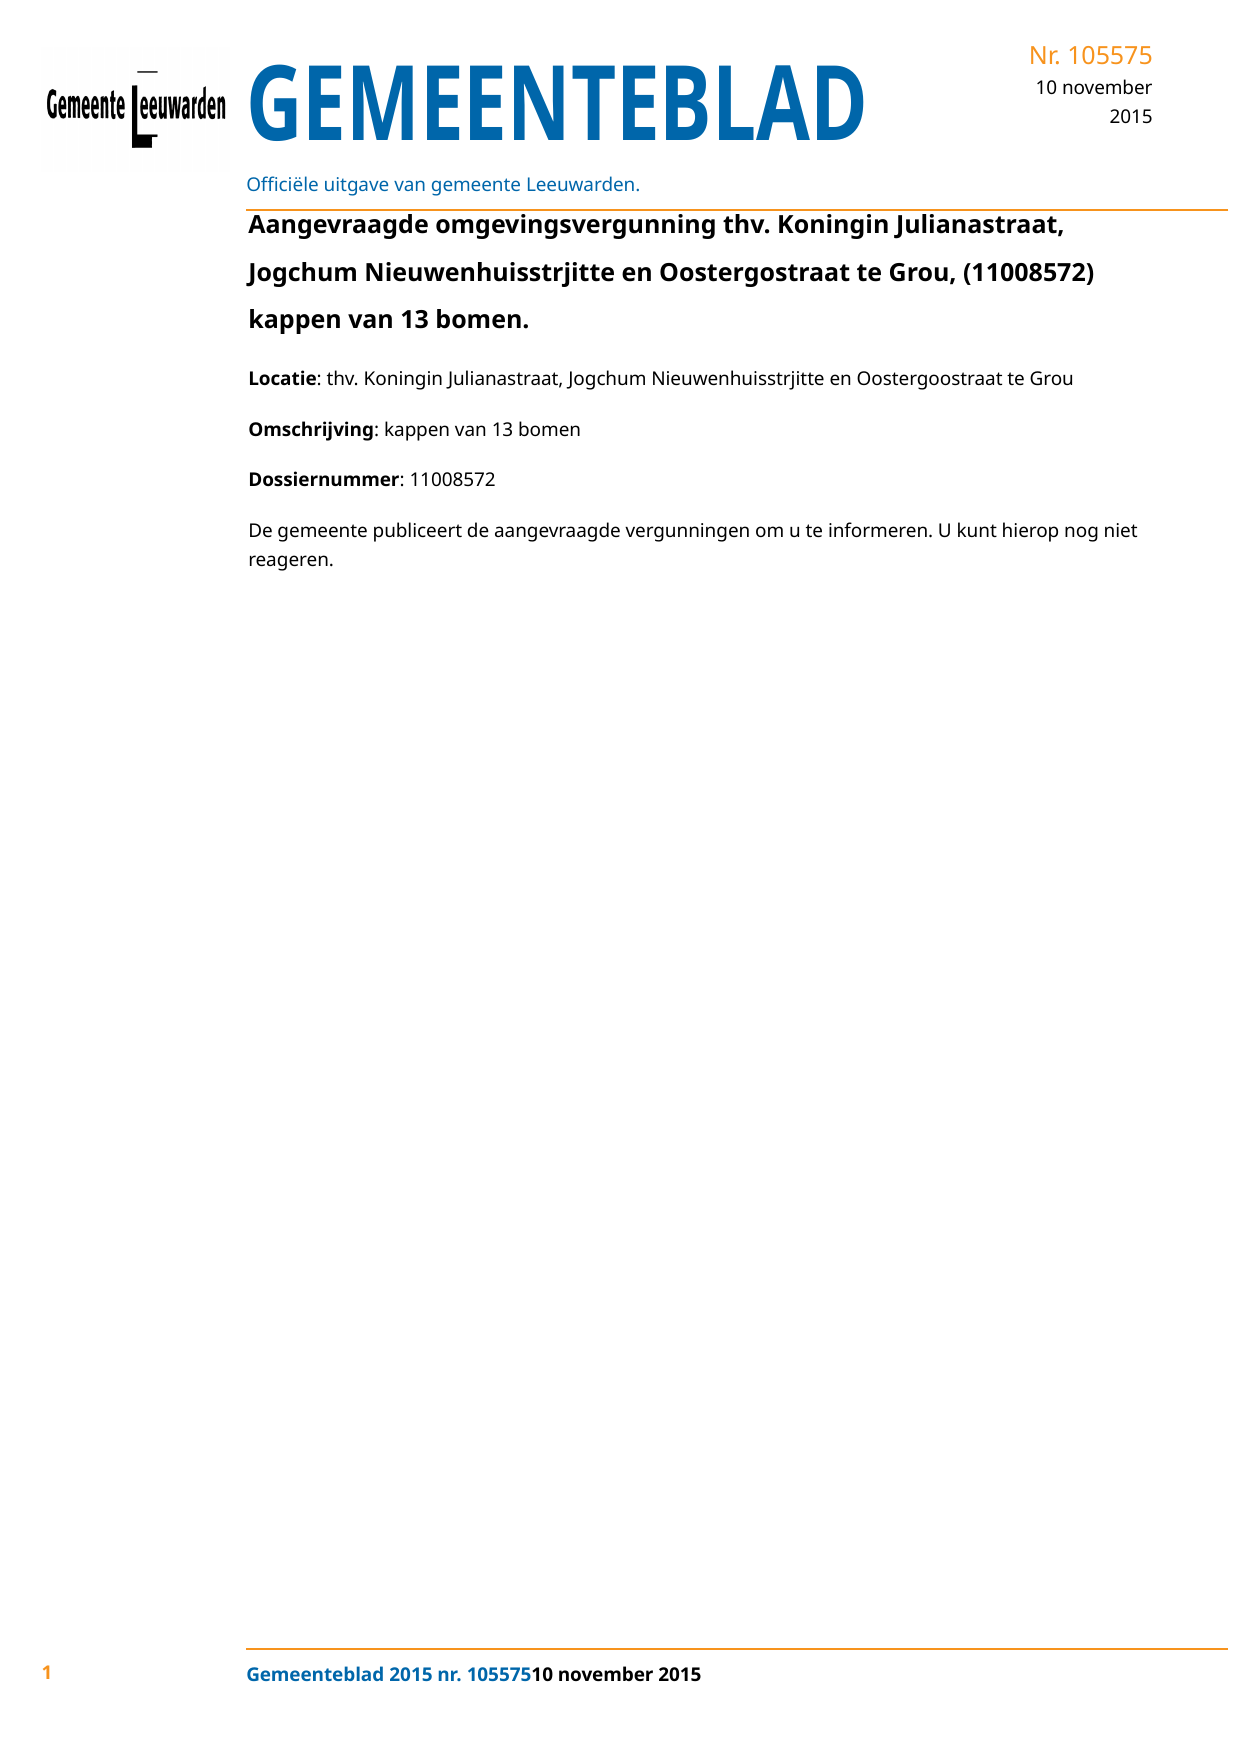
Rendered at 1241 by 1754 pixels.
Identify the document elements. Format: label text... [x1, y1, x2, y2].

text Locatie: thv. Koningin Julianastraat, Jogchum Nieuwenhuisstrjitte en Oostergoostraat te Grou [248, 366, 1152, 391]
text Aangevraagde omgevingsvergunning thv. Koningin Julianastraat, Jogchum Nieuwenhuisstrjitte en Oostergostraat te Grou, (11008572) kappen van 13 bomen. [248, 211, 1152, 336]
text Dossiernummer: 11008572 [248, 466, 1152, 492]
text De gemeente publiceert de aangevraagde vergunningen om u te informeren. U kunt hierop nog niet reageren. [248, 517, 1152, 572]
text Omschrijving: kappen van 13 bomen [248, 416, 1152, 442]
picture [41, 47, 231, 172]
